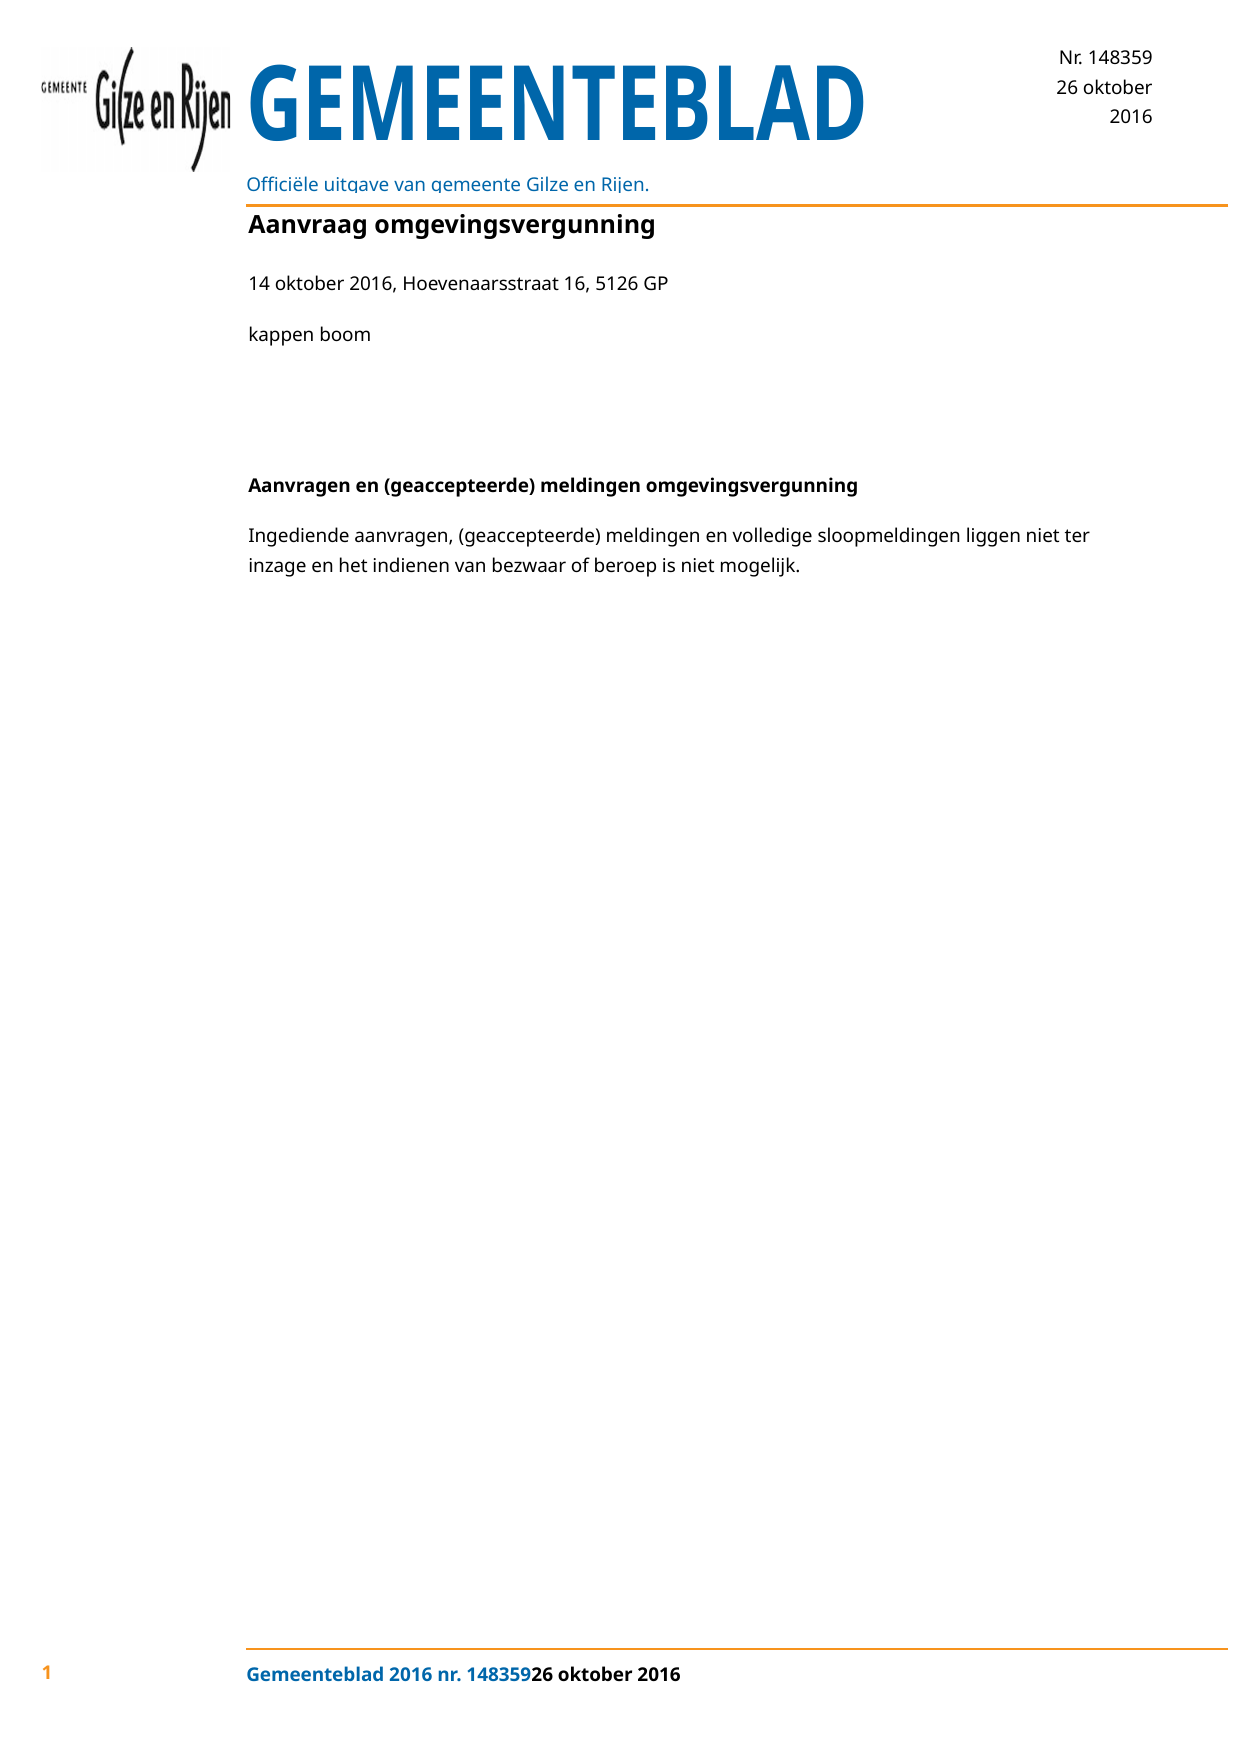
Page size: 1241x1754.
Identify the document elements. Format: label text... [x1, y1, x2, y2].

text kappen boom [248, 321, 1152, 346]
text Ingediende aanvragen, (geaccepteerde) meldingen en volledige sloopmeldingen liggen niet ter inzage en het indienen van bezwaar of beroep is niet mogelijk. [248, 522, 1152, 578]
text 14 oktober 2016, Hoevenaarsstraat 16, 5126 GP [248, 270, 1152, 296]
text Aanvraag omgevingsvergunning [248, 207, 1152, 241]
text Aanvragen en (geaccepteerde) meldingen omgevingsvergunning [248, 472, 1152, 498]
picture [41, 47, 231, 172]
